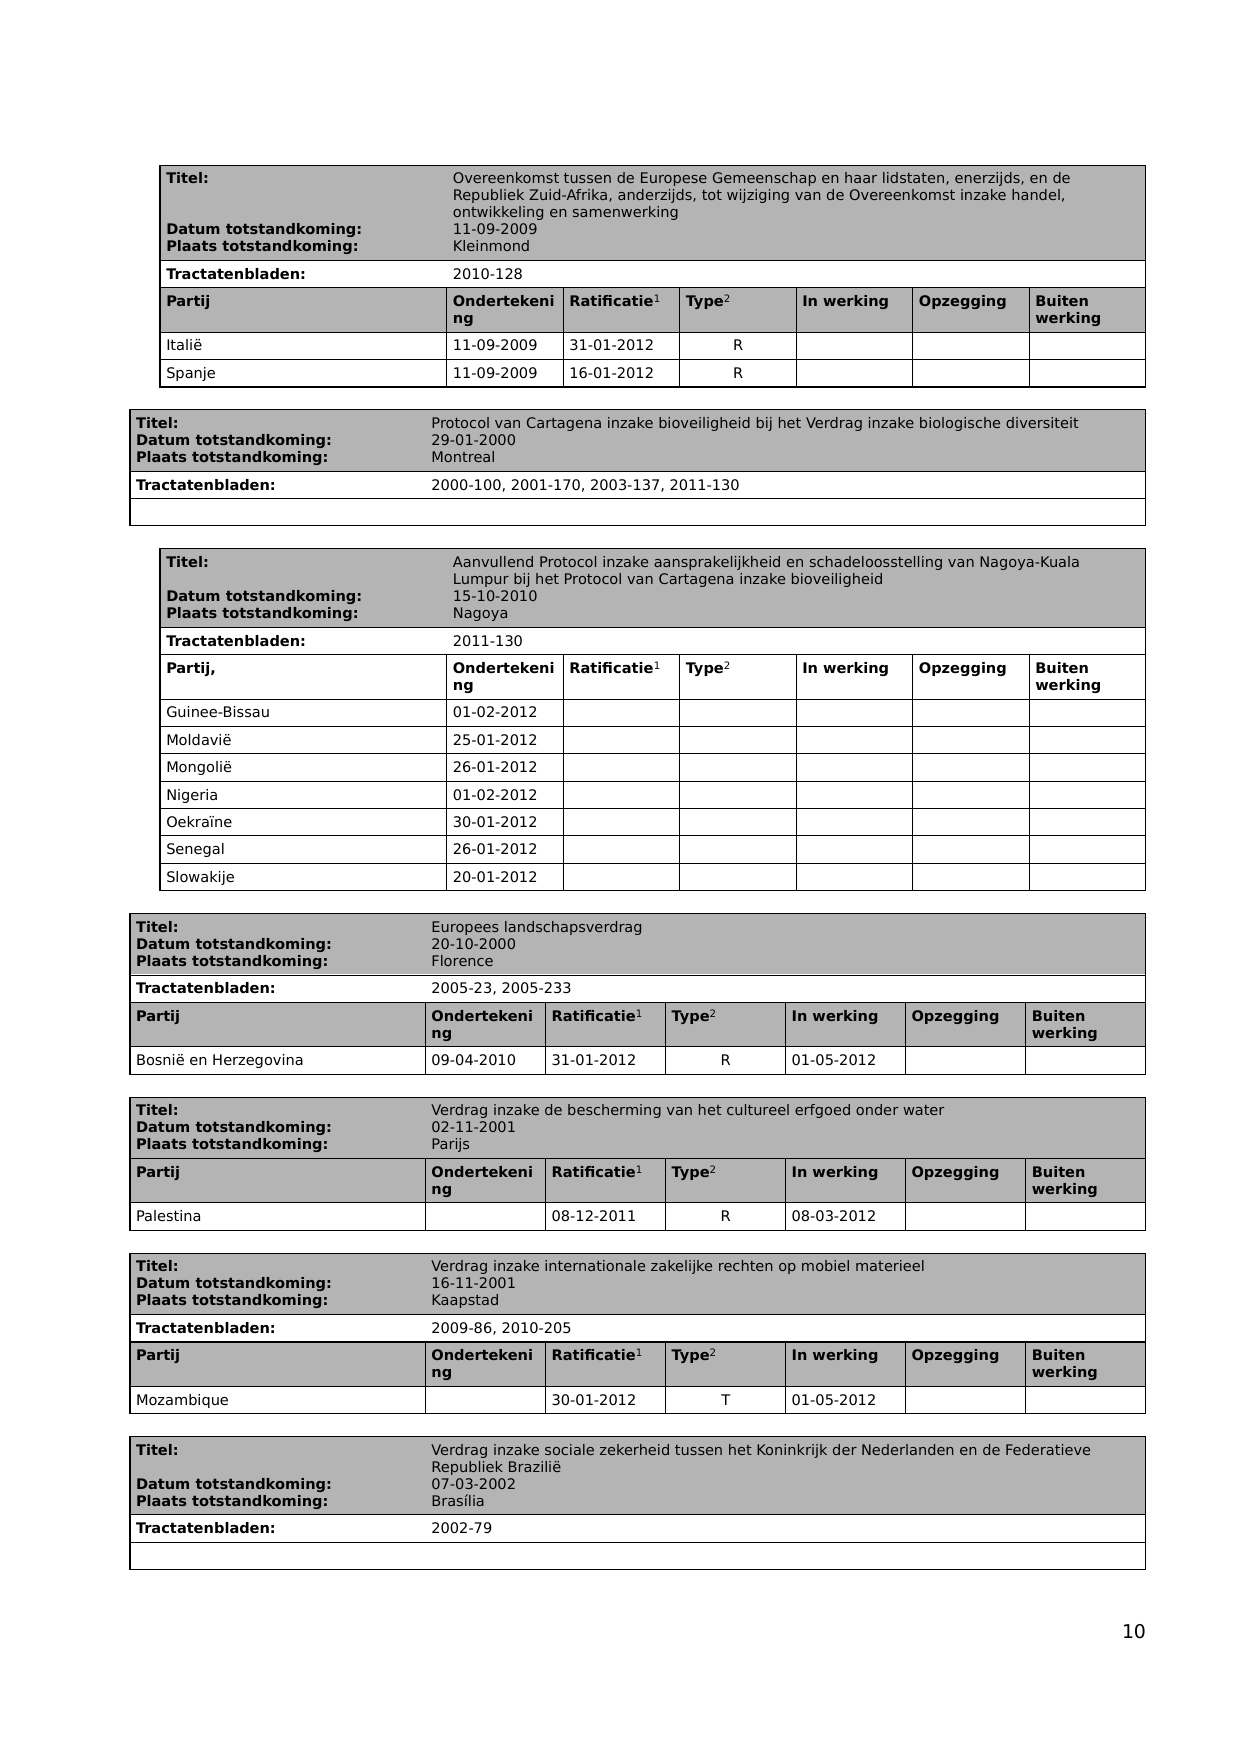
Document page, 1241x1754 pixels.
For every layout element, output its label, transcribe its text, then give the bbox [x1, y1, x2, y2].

table_cell 30-01-2012 [546, 1387, 665, 1413]
table_cell [797, 864, 912, 890]
table_cell Plaats totstandkoming: [131, 953, 425, 974]
table_header Titel: [131, 914, 425, 936]
table_cell [913, 809, 1029, 835]
table_cell Partij [161, 288, 446, 332]
table_cell R [666, 1047, 785, 1074]
table_cell Ondertekening [447, 655, 563, 698]
table_cell Plaats totstandkoming: [131, 1136, 425, 1158]
table_cell 25-01-2012 [447, 727, 563, 753]
table_cell 26-01-2012 [447, 754, 563, 781]
table_cell Plaats totstandkoming: [161, 238, 447, 260]
table_cell 2011-130 [447, 628, 1145, 654]
table_cell Moldavië [161, 727, 446, 753]
table_cell [564, 727, 679, 753]
table_cell 2005-23, 2005-233 [425, 976, 1145, 1002]
table_cell Type2 [666, 1343, 785, 1386]
table_cell Oekraïne [161, 809, 446, 835]
table_cell Opzegging [913, 655, 1029, 698]
table_cell Opzegging [906, 1343, 1025, 1386]
table_cell R [666, 1203, 785, 1230]
table_cell Type2 [666, 1159, 785, 1202]
table_header Verdrag inzake de bescherming van het cultureel erfgoed onder water [425, 1098, 1145, 1119]
table_cell [797, 700, 912, 726]
table_cell [1030, 782, 1145, 808]
table_cell [564, 836, 679, 863]
table_cell [913, 782, 1029, 808]
table_cell In werking [797, 655, 912, 698]
table_cell [680, 700, 796, 726]
table_header Verdrag inzake sociale zekerheid tussen het Koninkrijk der Nederlanden en de Federatieve Republiek Brazilië [425, 1437, 1145, 1476]
table_cell T [666, 1387, 785, 1413]
table_cell [797, 333, 912, 359]
table_cell Type2 [680, 655, 796, 698]
table_cell [797, 809, 912, 835]
table_cell 01-05-2012 [786, 1047, 905, 1074]
table_cell [1030, 809, 1145, 835]
table_header Aanvullend Protocol inzake aansprakelijkheid en schadeloosstelling van Nagoya-Kuala Lumpur bij het Protocol van Cartagena inzake bioveiligheid [447, 549, 1145, 588]
table_cell Buiten werking [1026, 1003, 1145, 1046]
table_cell Buiten werking [1030, 655, 1145, 698]
table_cell [906, 1387, 1025, 1413]
table_cell 16-11-2001 [425, 1275, 1145, 1292]
table_cell Palestina [131, 1203, 425, 1230]
table_cell [1026, 1203, 1145, 1230]
table_cell [131, 499, 1145, 525]
table_cell [913, 360, 1029, 386]
table_cell Datum totstandkoming: [131, 936, 425, 953]
table_cell [564, 864, 679, 890]
table_cell Datum totstandkoming: [131, 1476, 425, 1493]
table_header Titel: [131, 1437, 425, 1476]
table_cell Tractatenbladen: [131, 976, 425, 1002]
table_header Titel: [131, 1254, 425, 1275]
table_cell Plaats totstandkoming: [131, 1292, 425, 1314]
table_cell [1030, 360, 1145, 386]
table_cell [426, 1203, 545, 1230]
table_cell [131, 1543, 1145, 1569]
table_cell [680, 809, 796, 835]
table_header Titel: [161, 166, 447, 221]
table_cell [426, 1387, 545, 1413]
table_cell Brasília [425, 1493, 1145, 1514]
table_cell 01-05-2012 [786, 1387, 905, 1413]
table_cell 31-01-2012 [546, 1047, 665, 1074]
table_cell Senegal [161, 836, 446, 863]
table_cell Datum totstandkoming: [161, 588, 447, 605]
table_cell [680, 782, 796, 808]
table_cell 31-01-2012 [564, 333, 679, 359]
table_cell [797, 836, 912, 863]
table_cell [1030, 864, 1145, 890]
table_cell Plaats totstandkoming: [161, 605, 447, 627]
table_cell 2010-128 [447, 261, 1145, 287]
table_cell In werking [786, 1159, 905, 1202]
table_cell [913, 700, 1029, 726]
table_cell In werking [786, 1003, 905, 1046]
table_cell Buiten werking [1026, 1343, 1145, 1386]
table_cell [913, 754, 1029, 781]
table_cell Buiten werking [1030, 288, 1145, 332]
table_cell Tractatenbladen: [131, 1315, 425, 1341]
table_cell In werking [786, 1343, 905, 1386]
table_cell Montreal [425, 449, 1145, 471]
table_cell Guinee-Bissau [161, 700, 446, 726]
table_cell Datum totstandkoming: [131, 432, 425, 449]
table_header Titel: [161, 549, 447, 588]
table_cell [564, 754, 679, 781]
table_cell Tractatenbladen: [131, 472, 425, 498]
table_cell Ratificatie1 [564, 655, 679, 698]
table_cell [913, 333, 1029, 359]
table_cell Ondertekening [426, 1003, 545, 1046]
table_cell 20-01-2012 [447, 864, 563, 890]
table_cell Ratificatie1 [546, 1343, 665, 1386]
table_cell Spanje [161, 360, 446, 386]
table_cell 30-01-2012 [447, 809, 563, 835]
table_cell 16-01-2012 [564, 360, 679, 386]
table_cell 08-12-2011 [546, 1203, 665, 1230]
table_header Europees landschapsverdrag [425, 914, 1145, 936]
table_cell Opzegging [906, 1159, 1025, 1202]
table_cell 01-02-2012 [447, 782, 563, 808]
table_cell Partij [131, 1343, 425, 1386]
table_cell Plaats totstandkoming: [131, 1493, 425, 1514]
table_cell 11-09-2009 [447, 333, 563, 359]
table_cell Italië [161, 333, 446, 359]
table_cell R [680, 360, 796, 386]
table_cell Plaats totstandkoming: [131, 449, 425, 471]
table_cell 2002-79 [425, 1515, 1145, 1542]
table_cell In werking [797, 288, 912, 332]
table_cell Ondertekening [447, 288, 563, 332]
table_cell Partij [131, 1003, 425, 1046]
table_cell 26-01-2012 [447, 836, 563, 863]
table_cell Mongolië [161, 754, 446, 781]
table_cell 20-10-2000 [425, 936, 1145, 953]
table_cell [797, 727, 912, 753]
table_cell R [680, 333, 796, 359]
table_cell Parijs [425, 1136, 1145, 1158]
table_cell [1030, 754, 1145, 781]
table_cell 2000-100, 2001-170, 2003-137, 2011-130 [425, 472, 1145, 498]
table_cell 07-03-2002 [425, 1476, 1145, 1493]
table_cell Type2 [680, 288, 796, 332]
table_cell Type2 [666, 1003, 785, 1046]
table_cell 11-09-2009 [447, 221, 1145, 238]
table_cell Partij [131, 1159, 425, 1202]
table_cell [797, 754, 912, 781]
table_cell [680, 864, 796, 890]
table_cell Opzegging [906, 1003, 1025, 1046]
table_cell [913, 727, 1029, 753]
table_cell [1026, 1047, 1145, 1074]
table_cell Datum totstandkoming: [131, 1119, 425, 1136]
table_cell Tractatenbladen: [161, 628, 447, 654]
table_cell Datum totstandkoming: [161, 221, 447, 238]
table_cell 02-11-2001 [425, 1119, 1145, 1136]
table_cell Opzegging [913, 288, 1029, 332]
table_cell Ratificatie1 [546, 1003, 665, 1046]
table_cell [797, 360, 912, 386]
table_cell Nagoya [447, 605, 1145, 627]
table_cell Florence [425, 953, 1145, 974]
table_cell Datum totstandkoming: [131, 1275, 425, 1292]
table_cell Ondertekening [426, 1159, 545, 1202]
table_header Titel: [131, 410, 425, 432]
table_cell [564, 700, 679, 726]
table_cell Ondertekening [426, 1343, 545, 1386]
table_cell [680, 836, 796, 863]
table_header Verdrag inzake internationale zakelijke rechten op mobiel materieel [425, 1254, 1145, 1275]
table_cell Kaapstad [425, 1292, 1145, 1314]
table_cell [564, 782, 679, 808]
table_cell Slowakije [161, 864, 446, 890]
table_cell [1026, 1387, 1145, 1413]
table_cell 08-03-2012 [786, 1203, 905, 1230]
table_cell 15-10-2010 [447, 588, 1145, 605]
table_cell Kleinmond [447, 238, 1145, 260]
table_cell [906, 1047, 1025, 1074]
table_cell Mozambique [131, 1387, 425, 1413]
table_cell [913, 836, 1029, 863]
table_cell [564, 809, 679, 835]
table_cell 09-04-2010 [426, 1047, 545, 1074]
table_cell Tractatenbladen: [131, 1515, 425, 1542]
table_cell Partij, [161, 655, 446, 698]
table_cell 11-09-2009 [447, 360, 563, 386]
table_cell Ratificatie1 [564, 288, 679, 332]
table_cell [680, 727, 796, 753]
table_cell [1030, 727, 1145, 753]
table_header Protocol van Cartagena inzake bioveiligheid bij het Verdrag inzake biologische diversiteit [425, 410, 1145, 432]
table_cell [680, 754, 796, 781]
table_header Titel: [131, 1098, 425, 1119]
table_cell [913, 864, 1029, 890]
table_cell [1030, 836, 1145, 863]
table_cell [1030, 700, 1145, 726]
table_header Overeenkomst tussen de Europese Gemeenschap en haar lidstaten, enerzijds, en de Republiek Zuid-Afrika, anderzijds, tot wijziging van de Overeenkomst inzake handel, ontwikkeling en samenwerking [447, 166, 1145, 221]
table_cell Tractatenbladen: [161, 261, 447, 287]
table_cell 2009-86, 2010-205 [425, 1315, 1145, 1341]
table_cell Nigeria [161, 782, 446, 808]
table_cell [1030, 333, 1145, 359]
table_cell Ratificatie1 [546, 1159, 665, 1202]
table_cell [797, 782, 912, 808]
table_cell Bosnië en Herzegovina [131, 1047, 425, 1074]
table_cell 01-02-2012 [447, 700, 563, 726]
table_cell Buiten werking [1026, 1159, 1145, 1202]
table_cell [906, 1203, 1025, 1230]
table_cell 29-01-2000 [425, 432, 1145, 449]
